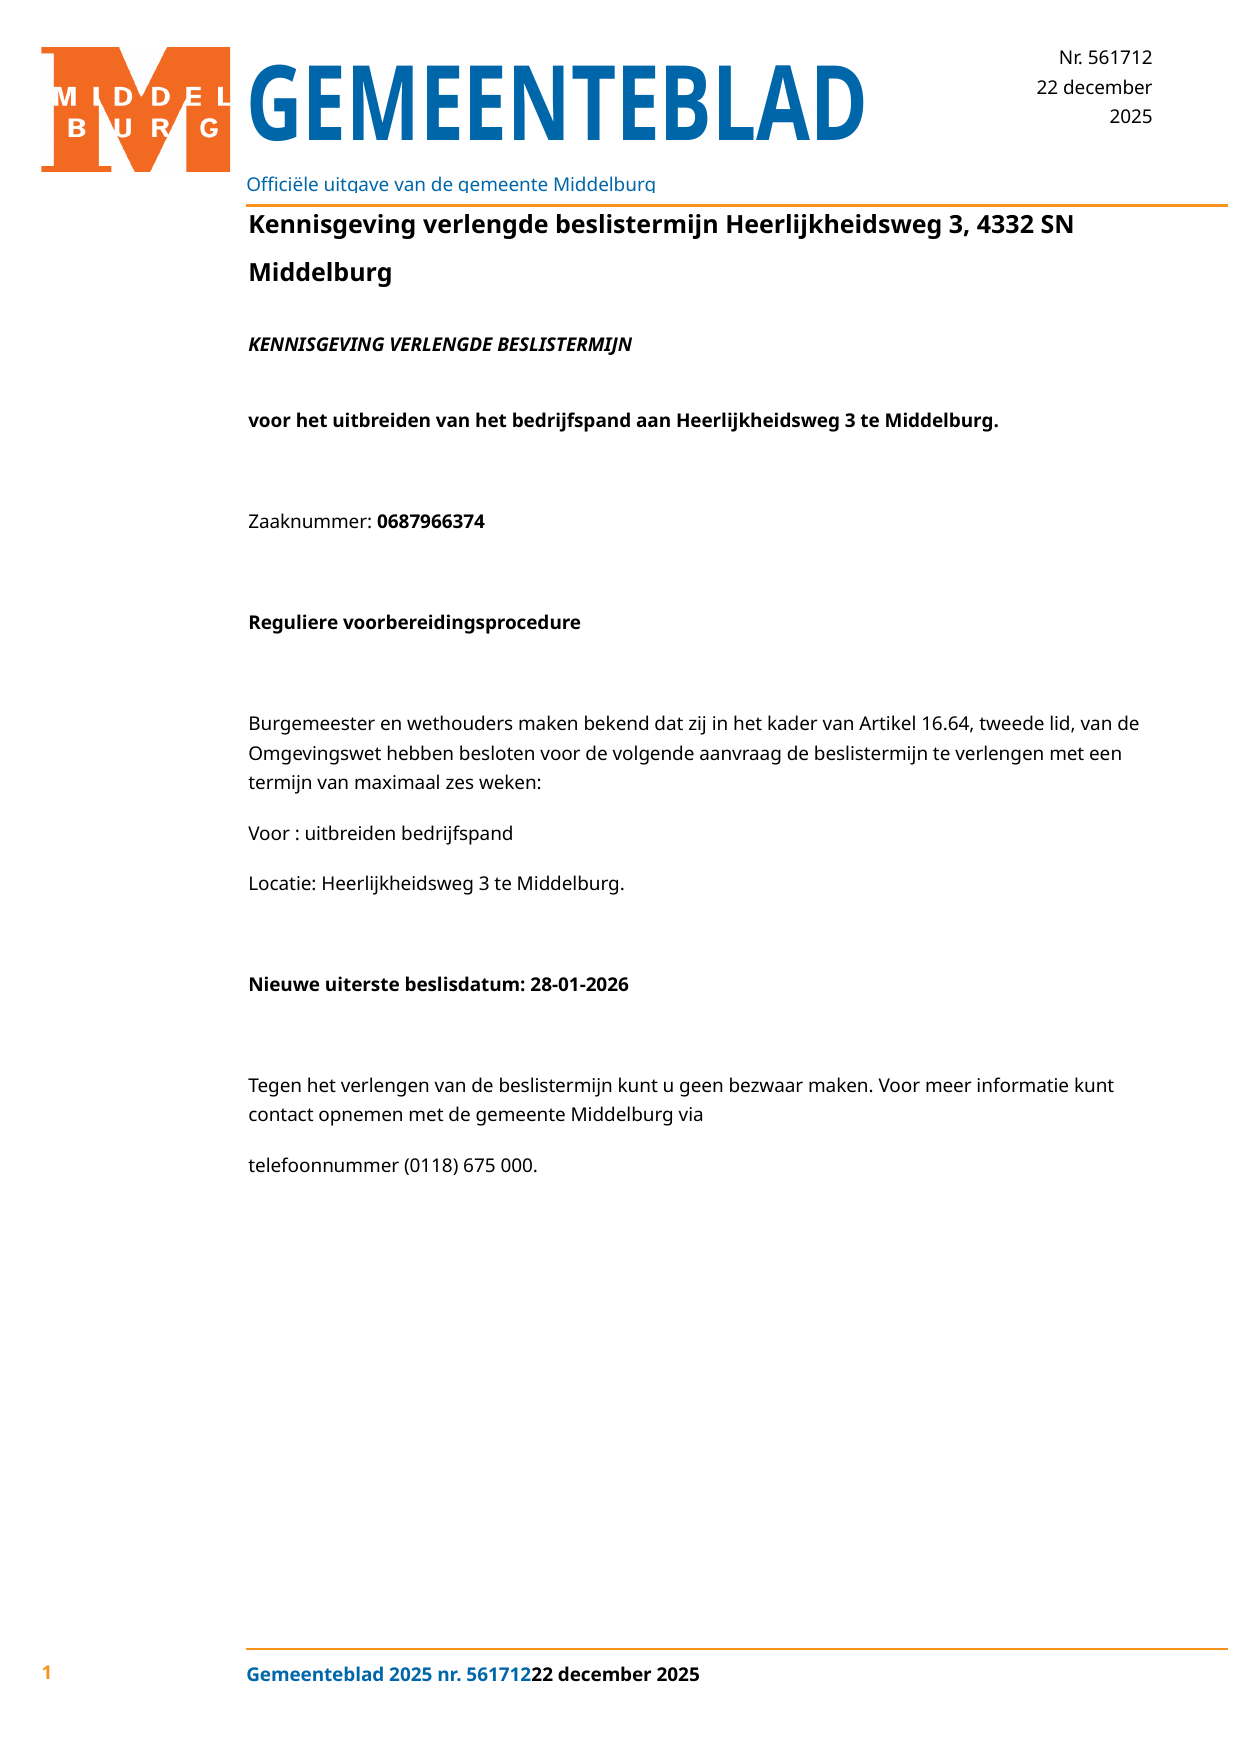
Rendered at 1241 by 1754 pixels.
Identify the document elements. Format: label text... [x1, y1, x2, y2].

text voor het uitbreiden van het bedrijfspand aan Heerlijkheidsweg 3 te Middelburg. [248, 408, 1152, 433]
text Locatie: Heerlijkheidsweg 3 te Middelburg. [248, 870, 1152, 896]
text telefoonnummer (0118) 675 000. [248, 1152, 1152, 1177]
text Nieuwe uiterste beslisdatum: 28-01-2026 [248, 971, 1152, 997]
text KENNISGEVING VERLENGDE BESLISTERMIJN [248, 331, 1152, 357]
text Burgemeester en wethouders maken bekend dat zij in het kader van Artikel 16.64, tweede lid, van de Omgevingswet hebben besloten voor de volgende aanvraag de beslistermijn te verlengen met een termijn van maximaal zes weken: [248, 710, 1152, 795]
text Tegen het verlengen van de beslistermijn kunt u geen bezwaar maken. Voor meer informatie kunt contact opnemen met de gemeente Middelburg via [248, 1072, 1152, 1127]
text Zaaknummer: 0687966374 [248, 508, 1152, 534]
picture [41, 47, 231, 172]
text Voor : uitbreiden bedrijfspand [248, 820, 1152, 845]
text Kennisgeving verlengde beslistermijn Heerlijkheidsweg 3, 4332 SN Middelburg [248, 207, 1152, 288]
text Reguliere voorbereidingsprocedure [248, 609, 1152, 635]
